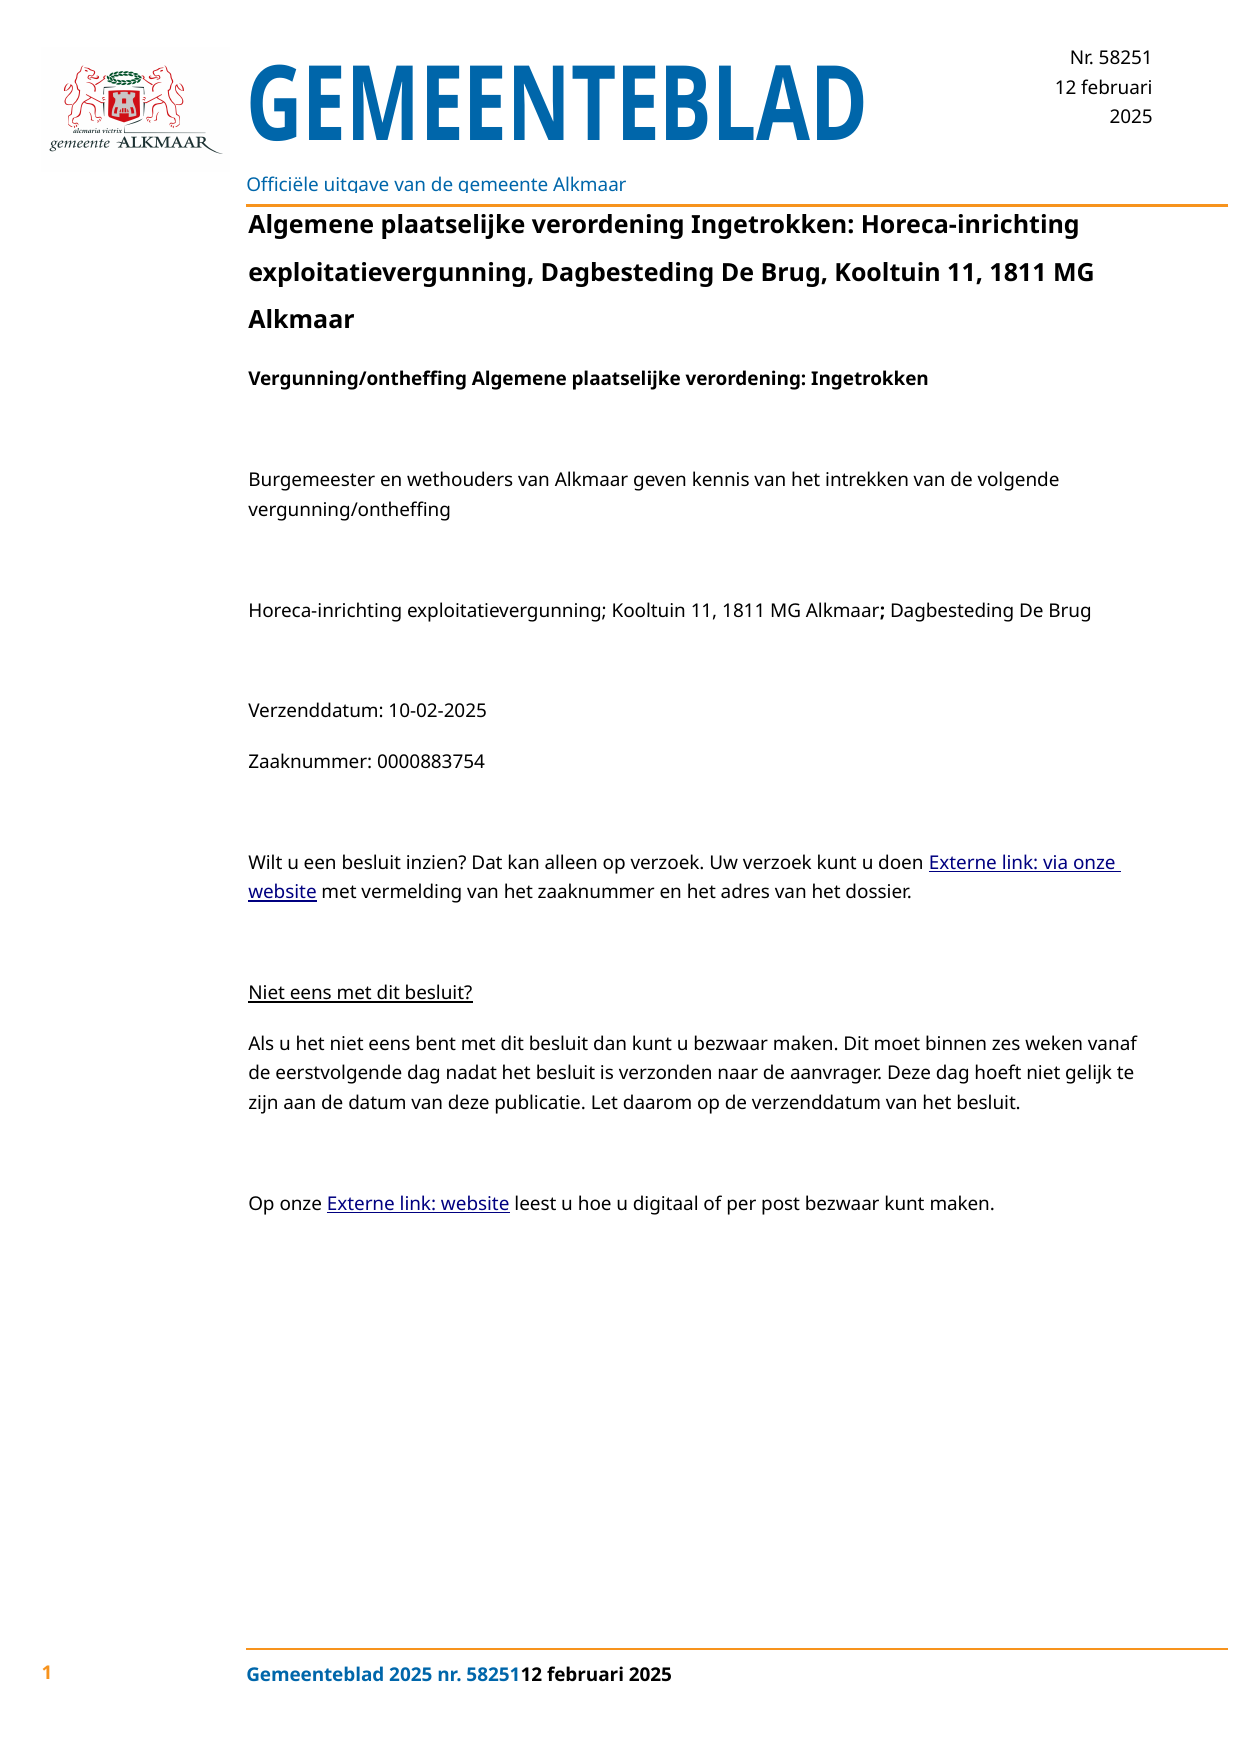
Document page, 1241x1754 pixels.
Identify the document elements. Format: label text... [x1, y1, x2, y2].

text Als u het niet eens bent met dit besluit dan kunt u bezwaar maken. Dit moet binnen zes weken vanaf de eerstvolgende dag nadat het besluit is verzonden naar de aanvrager. Deze dag hoeft niet gelijk te zijn aan de datum van deze publicatie. Let daarom op de verzenddatum van het besluit. [248, 1030, 1152, 1114]
text Verzenddatum: 10-02-2025 [248, 698, 1152, 723]
text Niet eens met dit besluit? [248, 979, 1152, 1005]
text Burgemeester en wethouders van Alkmaar geven kennis van het intrekken van de volgende vergunning/ontheffing [248, 466, 1152, 522]
text Wilt u een besluit inzien? Dat kan alleen op verzoek. Uw verzoek kunt u doen Externe link: via onze website met vermelding van het zaaknummer en het adres van het dossier. [248, 849, 1152, 904]
text Zaaknummer: 0000883754 [248, 748, 1152, 774]
text Horeca-inrichting exploitatievergunning; Kooltuin 11, 1811 MG Alkmaar; Dagbesteding De Brug [248, 597, 1152, 622]
picture [41, 47, 231, 172]
text Vergunning/ontheffing Algemene plaatselijke verordening: Ingetrokken [248, 366, 1152, 391]
text Op onze Externe link: website leest u hoe u digitaal of per post bezwaar kunt maken. [248, 1190, 1152, 1215]
text Algemene plaatselijke verordening Ingetrokken: Horeca-inrichting exploitatievergunning, Dagbesteding De Brug, Kooltuin 11, 1811 MG Alkmaar [248, 207, 1152, 336]
